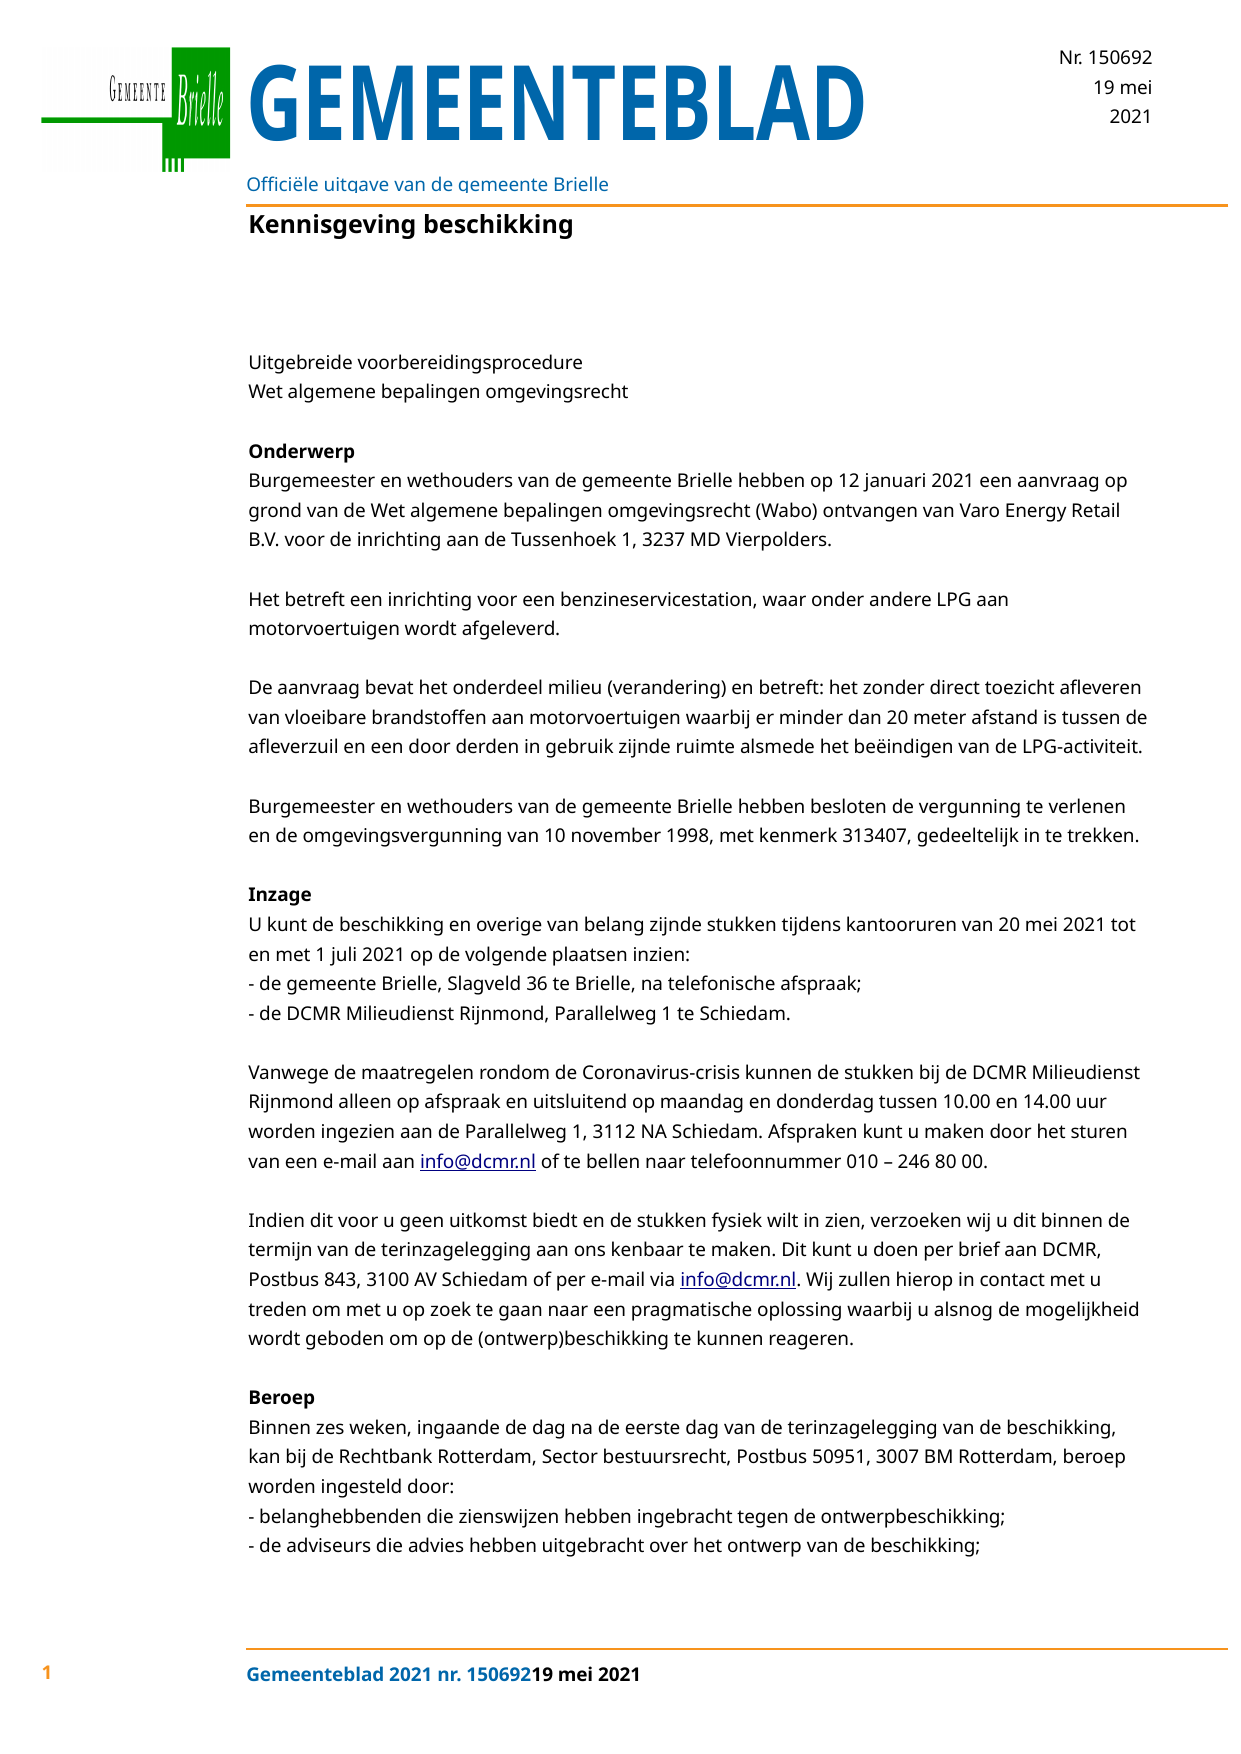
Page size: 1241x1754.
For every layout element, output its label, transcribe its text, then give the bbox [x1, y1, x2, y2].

text Wet algemene bepalingen omgevingsrecht [248, 379, 1152, 404]
text - belanghebbenden die zienswijzen hebben ingebracht tegen de ontwerpbeschikking; [248, 1503, 1152, 1529]
text De aanvraag bevat het onderdeel milieu (verandering) en betreft: het zonder direct toezicht afleveren van vloeibare brandstoffen aan motorvoertuigen waarbij er minder dan 20 meter afstand is tussen de afleverzuil en een door derden in gebruik zijnde ruimte alsmede het beëindigen van de LPG-activiteit. [248, 674, 1152, 759]
text Kennisgeving beschikking [248, 207, 1152, 241]
text Het betreft een inrichting voor een benzineservicestation, waar onder andere LPG aan motorvoertuigen wordt afgeleverd. [248, 586, 1152, 641]
text Burgemeester en wethouders van de gemeente Brielle hebben besloten de vergunning te verlenen en de omgevingsvergunning van 10 november 1998, met kenmerk 313407, gedeeltelijk in te trekken. [248, 793, 1152, 848]
text U kunt de beschikking en overige van belang zijnde stukken tijdens kantooruren van 20 mei 2021 tot en met 1 juli 2021 op de volgende plaatsen inzien: [248, 911, 1152, 967]
picture [41, 47, 231, 172]
text Inzage [248, 882, 1152, 907]
text Indien dit voor u geen uitkomst biedt en de stukken fysiek wilt in zien, verzoeken wij u dit binnen de termijn van de terinzagelegging aan ons kenbaar te maken. Dit kunt u doen per brief aan DCMR, Postbus 843, 3100 AV Schiedam of per e-mail via info@dcmr.nl. Wij zullen hierop in contact met u treden om met u op zoek te gaan naar een pragmatische oplossing waarbij u alsnog de mogelijkheid wordt geboden om op de (ontwerp)beschikking te kunnen reageren. [248, 1207, 1152, 1351]
text - de gemeente Brielle, Slagveld 36 te Brielle, na telefonische afspraak; [248, 970, 1152, 996]
text Uitgebreide voorbereidingsprocedure [248, 349, 1152, 375]
text Onderwerp [248, 438, 1152, 464]
text Beroep [248, 1384, 1152, 1410]
text Vanwege de maatregelen rondom de Coronavirus-crisis kunnen de stukken bij de DCMR Milieudienst Rijnmond alleen op afspraak en uitsluitend op maandag en donderdag tussen 10.00 en 14.00 uur worden ingezien aan de Parallelweg 1, 3112 NA Schiedam. Afspraken kunt u maken door het sturen van een e-mail aan info@dcmr.nl of te bellen naar telefoonnummer 010 – 246 80 00. [248, 1059, 1152, 1174]
text - de DCMR Milieudienst Rijnmond, Parallelweg 1 te Schiedam. [248, 1000, 1152, 1026]
text Burgemeester en wethouders van de gemeente Brielle hebben op 12 januari 2021 een aanvraag op grond van de Wet algemene bepalingen omgevingsrecht (Wabo) ontvangen van Varo Energy Retail B.V. voor de inrichting aan de Tussenhoek 1, 3237 MD Vierpolders. [248, 467, 1152, 552]
text Binnen zes weken, ingaande de dag na de eerste dag van de terinzagelegging van de beschikking, kan bij de Rechtbank Rotterdam, Sector bestuursrecht, Postbus 50951, 3007 BM Rotterdam, beroep worden ingesteld door: [248, 1414, 1152, 1499]
text - de adviseurs die advies hebben uitgebracht over het ontwerp van de beschikking; [248, 1532, 1152, 1558]
